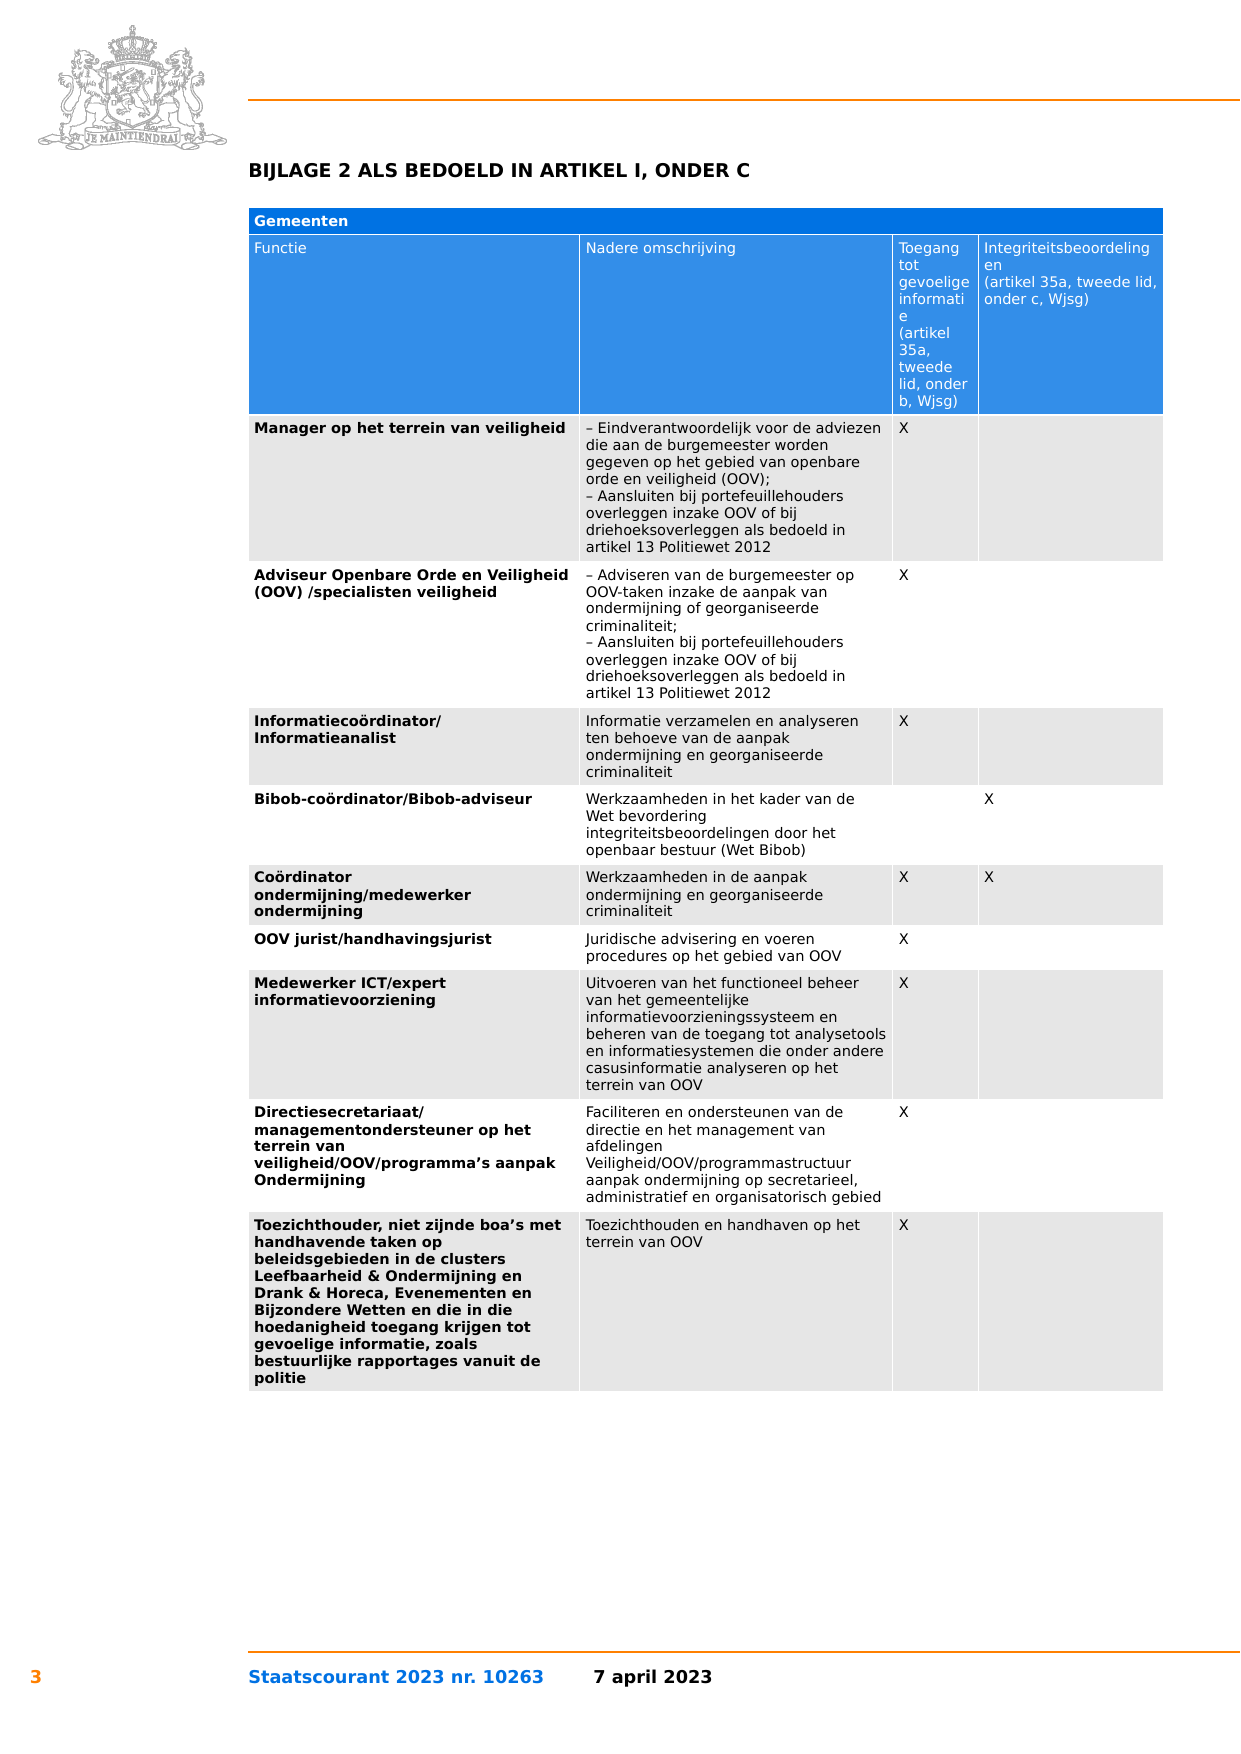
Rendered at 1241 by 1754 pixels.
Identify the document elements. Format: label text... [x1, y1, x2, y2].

table_cell [979, 970, 1163, 1099]
table_cell Medewerker ICT/expert informatievoorziening [249, 970, 579, 1099]
table_cell Informatiecoördinator/ Informatieanalist [249, 708, 579, 785]
table_cell Toegang tot gevoelige informatie (artikel 35a, tweede lid, onder b, Wjsg) [893, 235, 978, 414]
table_cell [893, 786, 978, 864]
subtitle BIJLAGE 2 ALS BEDOELD IN ARTIKEL I, ONDER C [248, 160, 1163, 182]
table_cell [979, 926, 1163, 969]
table_cell Bibob-coördinator/Bibob-adviseur [249, 786, 579, 864]
table_cell [979, 1212, 1163, 1391]
table_cell Integriteitsbeoordelingen (artikel 35a, tweede lid, onder c, Wjsg) [979, 235, 1163, 414]
table_cell Adviseur Openbare Orde en Veiligheid (OOV) /specialisten veiligheid [249, 562, 579, 707]
table_cell X [893, 865, 978, 925]
table_cell Functie [249, 235, 579, 414]
table_cell Uitvoeren van het functioneel beheer van het gemeentelijke informatievoorzieningssysteem en beheren van de toegang tot analysetools en informatiesystemen die onder andere casusinformatie analyseren op het terrein van OOV [580, 970, 892, 1099]
picture [38, 25, 227, 150]
table_cell X [979, 865, 1163, 925]
table_cell [979, 562, 1163, 707]
table_cell Manager op het terrein van veiligheid [249, 416, 579, 561]
table_cell Werkzaamheden in de aanpak ondermijning en georganiseerde criminaliteit [580, 865, 892, 925]
table_cell Directiesecretariaat/managementondersteuner op het terrein van veiligheid/OOV/programma’s aanpak Ondermijning [249, 1100, 579, 1211]
table_cell X [893, 1100, 978, 1211]
table_cell Coördinator ondermijning/medewerker ondermijning [249, 865, 579, 925]
table_cell Werkzaamheden in het kader van de Wet bevordering integriteitsbeoordelingen door het openbaar bestuur (Wet Bibob) [580, 786, 892, 864]
table_cell Nadere omschrijving [580, 235, 892, 414]
table_cell [979, 1100, 1163, 1211]
table_cell X [893, 926, 978, 969]
table_cell X [893, 970, 978, 1099]
table_cell [979, 708, 1163, 785]
table_cell [979, 416, 1163, 561]
table_cell Toezichthouder, niet zijnde boa’s met handhavende taken op beleidsgebieden in de clusters Leefbaarheid & Ondermijning en Drank & Horeca, Evenementen en Bijzondere Wetten en die in die hoedanigheid toegang krijgen tot gevoelige informatie, zoals bestuurlijke rapportages vanuit de politie [249, 1212, 579, 1391]
table_cell – Eindverantwoordelijk voor de adviezen die aan de burgemeester worden gegeven op het gebied van openbare orde en veiligheid (OOV); – Aansluiten bij portefeuillehouders overleggen inzake OOV of bij driehoeksoverleggen als bedoeld in artikel 13 Politiewet 2012 [580, 416, 892, 561]
table_cell X [893, 562, 978, 707]
table_cell X [979, 786, 1163, 864]
table_header Gemeenten [249, 208, 1163, 234]
table_cell X [893, 708, 978, 785]
table_cell Toezichthouden en handhaven op het terrein van OOV [580, 1212, 892, 1391]
table_cell Faciliteren en ondersteunen van de directie en het management van afdelingen Veiligheid/OOV/programmastructuur aanpak ondermijning op secretarieel, administratief en organisatorisch gebied [580, 1100, 892, 1211]
table_cell OOV jurist/handhavingsjurist [249, 926, 579, 969]
table_cell X [893, 1212, 978, 1391]
table_cell – Adviseren van de burgemeester op OOV-taken inzake de aanpak van ondermijning of georganiseerde criminaliteit; – Aansluiten bij portefeuillehouders overleggen inzake OOV of bij driehoeksoverleggen als bedoeld in artikel 13 Politiewet 2012 [580, 562, 892, 707]
table_cell Informatie verzamelen en analyseren ten behoeve van de aanpak ondermijning en georganiseerde criminaliteit [580, 708, 892, 785]
table_cell Juridische advisering en voeren procedures op het gebied van OOV [580, 926, 892, 969]
table_cell X [893, 416, 978, 561]
